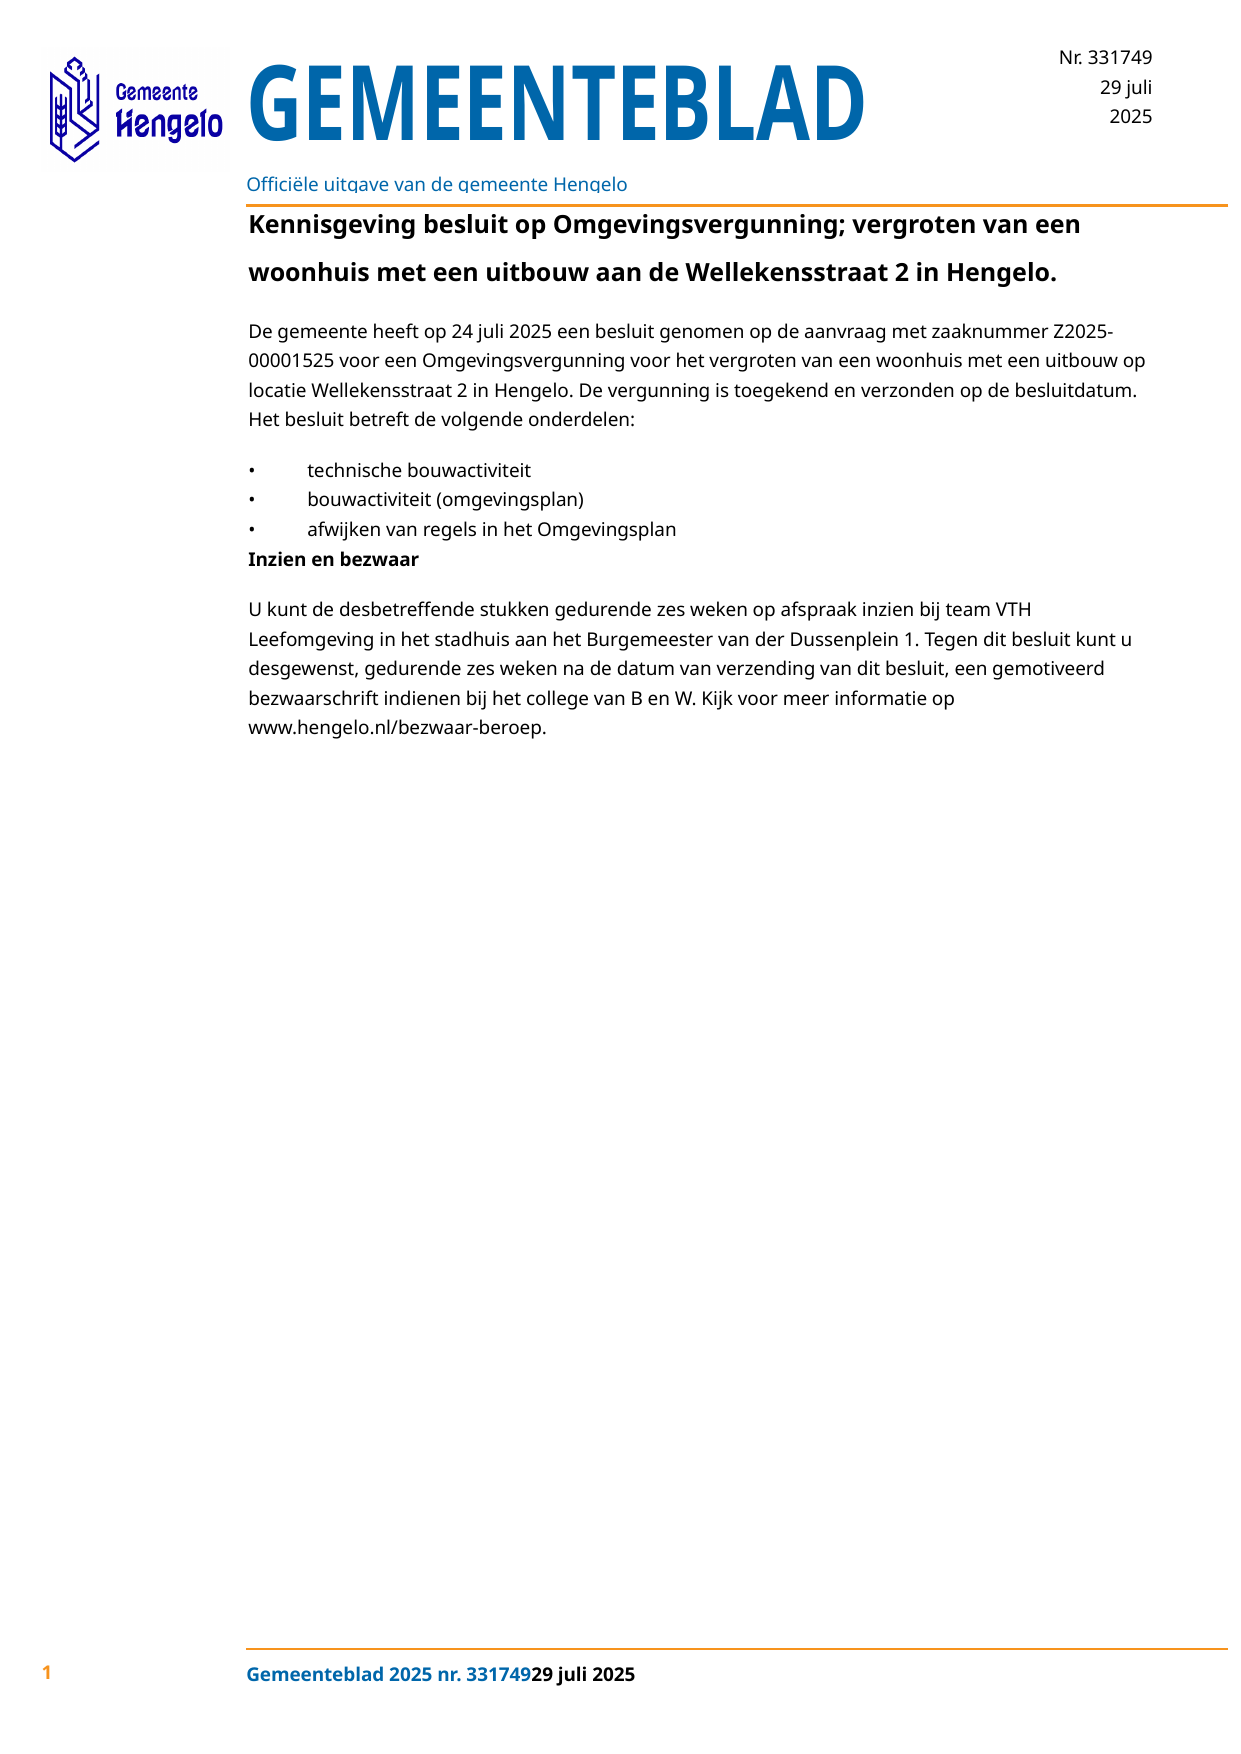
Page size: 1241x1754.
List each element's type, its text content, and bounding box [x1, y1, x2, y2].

text De gemeente heeft op 24 juli 2025 een besluit genomen op de aanvraag met zaaknummer Z2025-00001525 voor een Omgevingsvergunning voor het vergroten van een woonhuis met een uitbouw op locatie Wellekensstraat 2 in Hengelo. De vergunning is toegekend en verzonden op de besluitdatum. Het besluit betreft de volgende onderdelen: [248, 318, 1152, 432]
list afwijken van regels in het Omgevingsplan [248, 516, 1152, 542]
text Kennisgeving besluit op Omgevingsvergunning; vergroten van een woonhuis met een uitbouw aan de Wellekensstraat 2 in Hengelo. [248, 207, 1152, 288]
text Inzien en bezwaar [248, 546, 1152, 572]
text U kunt de desbetreffende stukken gedurende zes weken op afspraak inzien bij team VTH Leefomgeving in het stadhuis aan het Burgemeester van der Dussenplein 1. Tegen dit besluit kunt u desgewenst, gedurende zes weken na de datum van verzending van dit besluit, een gemotiveerd bezwaarschrift indienen bij het college van B en W. Kijk voor meer informatie op www.hengelo.nl/bezwaar-beroep. [248, 596, 1152, 740]
list bouwactiviteit (omgevingsplan) [248, 487, 1152, 512]
list technische bouwactiviteit [248, 457, 1152, 483]
picture [41, 47, 231, 172]
